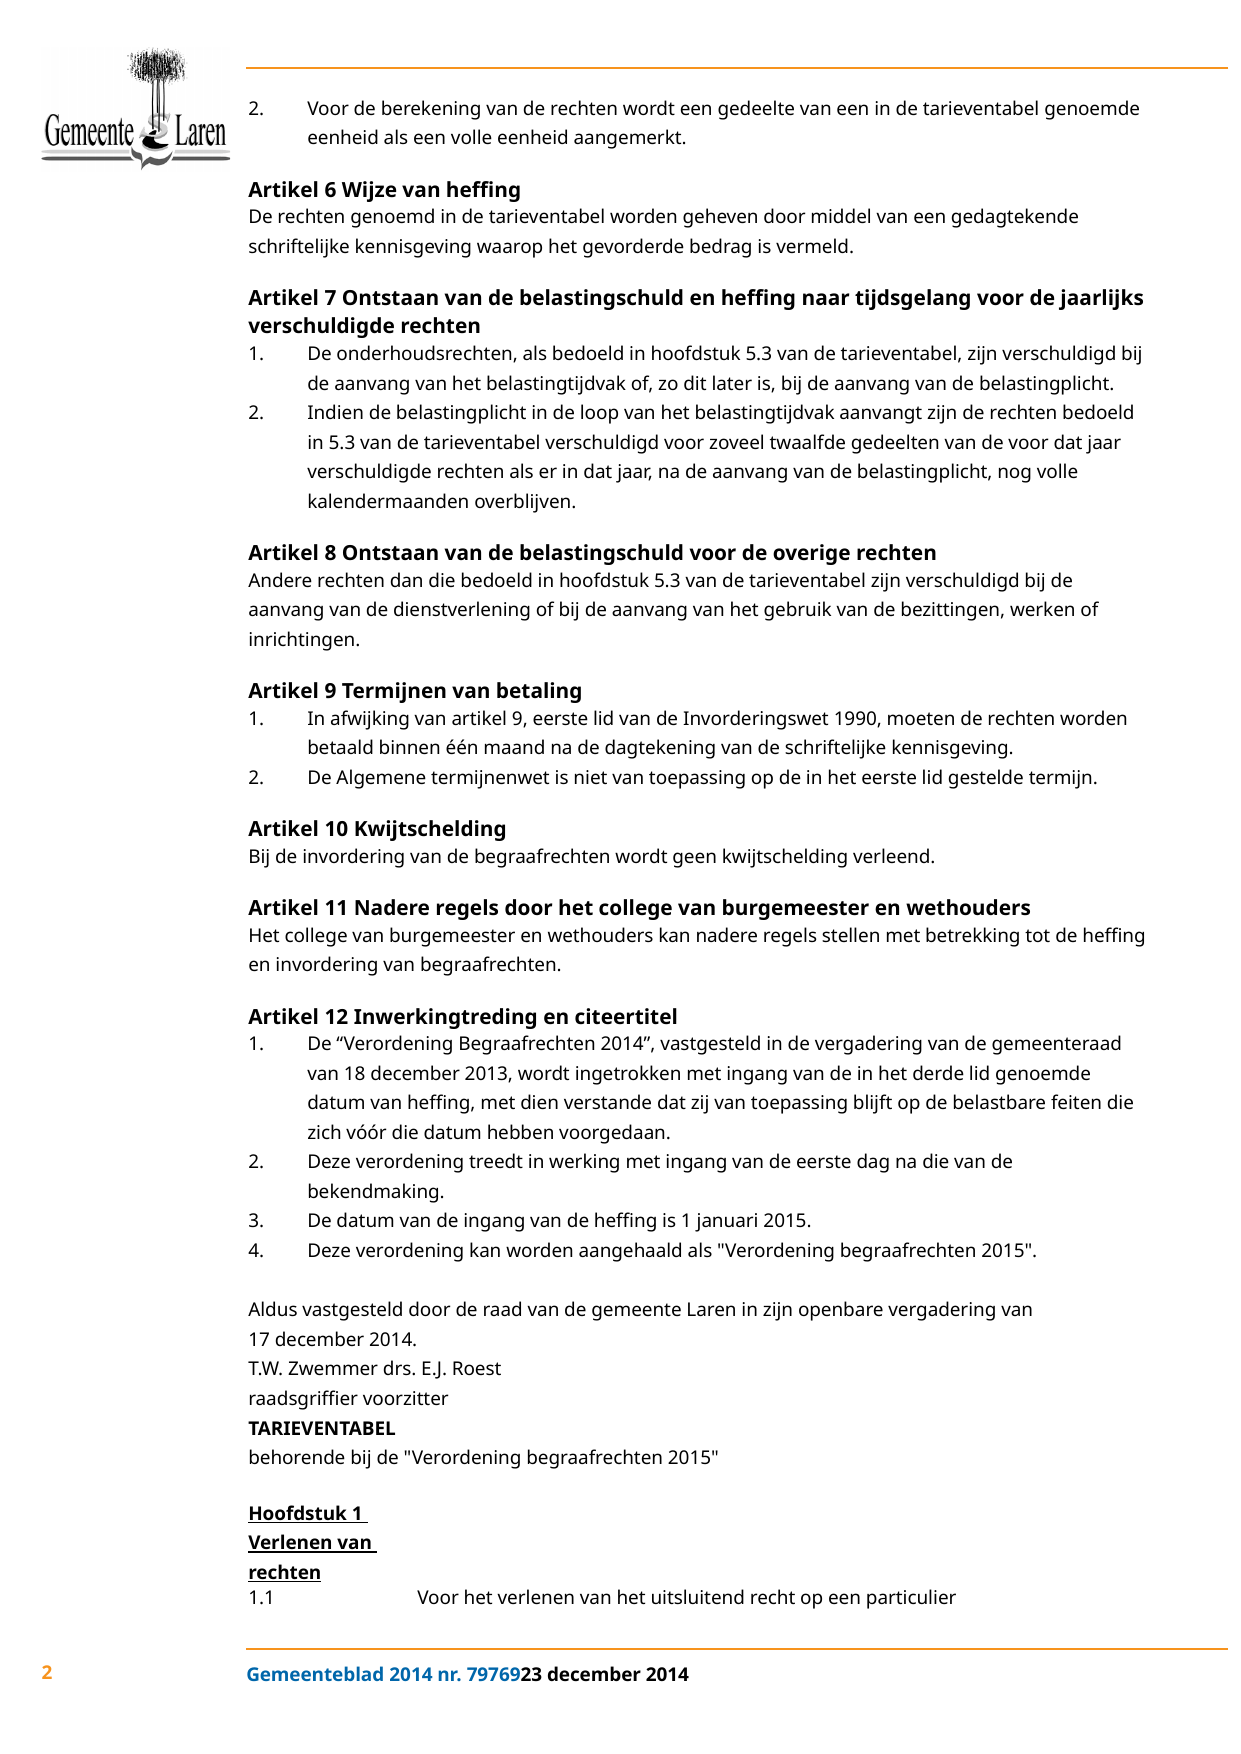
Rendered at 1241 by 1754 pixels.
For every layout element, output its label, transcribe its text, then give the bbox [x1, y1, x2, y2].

text Artikel 6 Wijze van heffing [248, 175, 1152, 203]
table_cell Voor het verlenen van het uitsluitend recht op een particulier [417, 1585, 983, 1610]
text Artikel 12 Inwerkingtreding en citeertitel [248, 1002, 1152, 1030]
text Artikel 8 Ontstaan van de belastingschuld voor de overige rechten [248, 538, 1152, 567]
list De onderhoudsrechten, als bedoeld in hoofdstuk 5.3 van de tarieventabel, zijn verschuldigd bij de aanvang van het belastingtijdvak of, zo dit later is, bij de aanvang van de belastingplicht. [248, 340, 1152, 395]
table_header Hoofdstuk 1 Verlenen van rechten [248, 1500, 417, 1584]
text Artikel 7 Ontstaan van de belastingschuld en heffing naar tijdsgelang voor de jaarlijks verschuldigde rechten [248, 283, 1152, 340]
text De rechten genoemd in de tarieventabel worden geheven door middel van een gedagtekende schriftelijke kennisgeving waarop het gevorderde bedrag is vermeld. [248, 203, 1152, 258]
table_cell 1.1 [248, 1585, 417, 1610]
text TARIEVENTABEL [248, 1415, 1152, 1441]
list De “Verordening Begraafrechten 2014”, vastgesteld in de vergadering van de gemeenteraad van 18 december 2013, wordt ingetrokken met ingang van de in het derde lid genoemde datum van heffing, met dien verstande dat zij van toepassing blijft op de belastbare feiten die zich vóór die datum hebben voorgedaan. [248, 1030, 1152, 1145]
text 17 december 2014. [248, 1326, 1152, 1352]
text Bij de invordering van de begraafrechten wordt geen kwijtschelding verleend. [248, 843, 1152, 869]
list Deze verordening kan worden aangehaald als "Verordening begraafrechten 2015". [248, 1237, 1152, 1263]
list De datum van de ingang van de heffing is 1 januari 2015. [248, 1208, 1152, 1233]
text Het college van burgemeester en wethouders kan nadere regels stellen met betrekking tot de heffing en invordering van begraafrechten. [248, 922, 1152, 977]
list Deze verordening treedt in werking met ingang van de eerste dag na die van de bekendmaking. [248, 1148, 1152, 1204]
table_cell [983, 1585, 1152, 1610]
text T.W. Zwemmer drs. E.J. Roest [248, 1356, 1152, 1381]
text raadsgriffier voorzitter [248, 1385, 1152, 1411]
text Artikel 11 Nadere regels door het college van burgemeester en wethouders [248, 893, 1152, 922]
text Artikel 9 Termijnen van betaling [248, 676, 1152, 705]
list De Algemene termijnenwet is niet van toepassing op de in het eerste lid gestelde termijn. [248, 764, 1152, 790]
list In afwijking van artikel 9, eerste lid van de Invorderingswet 1990, moeten de rechten worden betaald binnen één maand na de dagtekening van de schriftelijke kennisgeving. [248, 705, 1152, 760]
text behorende bij de "Verordening begraafrechten 2015" [248, 1444, 1152, 1470]
list Voor de berekening van de rechten wordt een gedeelte van een in de tarieventabel genoemde eenheid als een volle eenheid aangemerkt. [248, 95, 1152, 150]
text Andere rechten dan die bedoeld in hoofdstuk 5.3 van de tarieventabel zijn verschuldigd bij de aanvang van de dienstverlening of bij de aanvang van het gebruik van de bezittingen, werken of inrichtingen. [248, 567, 1152, 652]
text Aldus vastgesteld door de raad van de gemeente Laren in zijn openbare vergadering van [248, 1296, 1152, 1322]
picture [41, 47, 231, 172]
text Artikel 10 Kwijtschelding [248, 814, 1152, 843]
list Indien de belastingplicht in de loop van het belastingtijdvak aanvangt zijn de rechten bedoeld in 5.3 van de tarieventabel verschuldigd voor zoveel twaalfde gedeelten van de voor dat jaar verschuldigde rechten als er in dat jaar, na de aanvang van de belastingplicht, nog volle kalendermaanden overblijven. [248, 399, 1152, 514]
